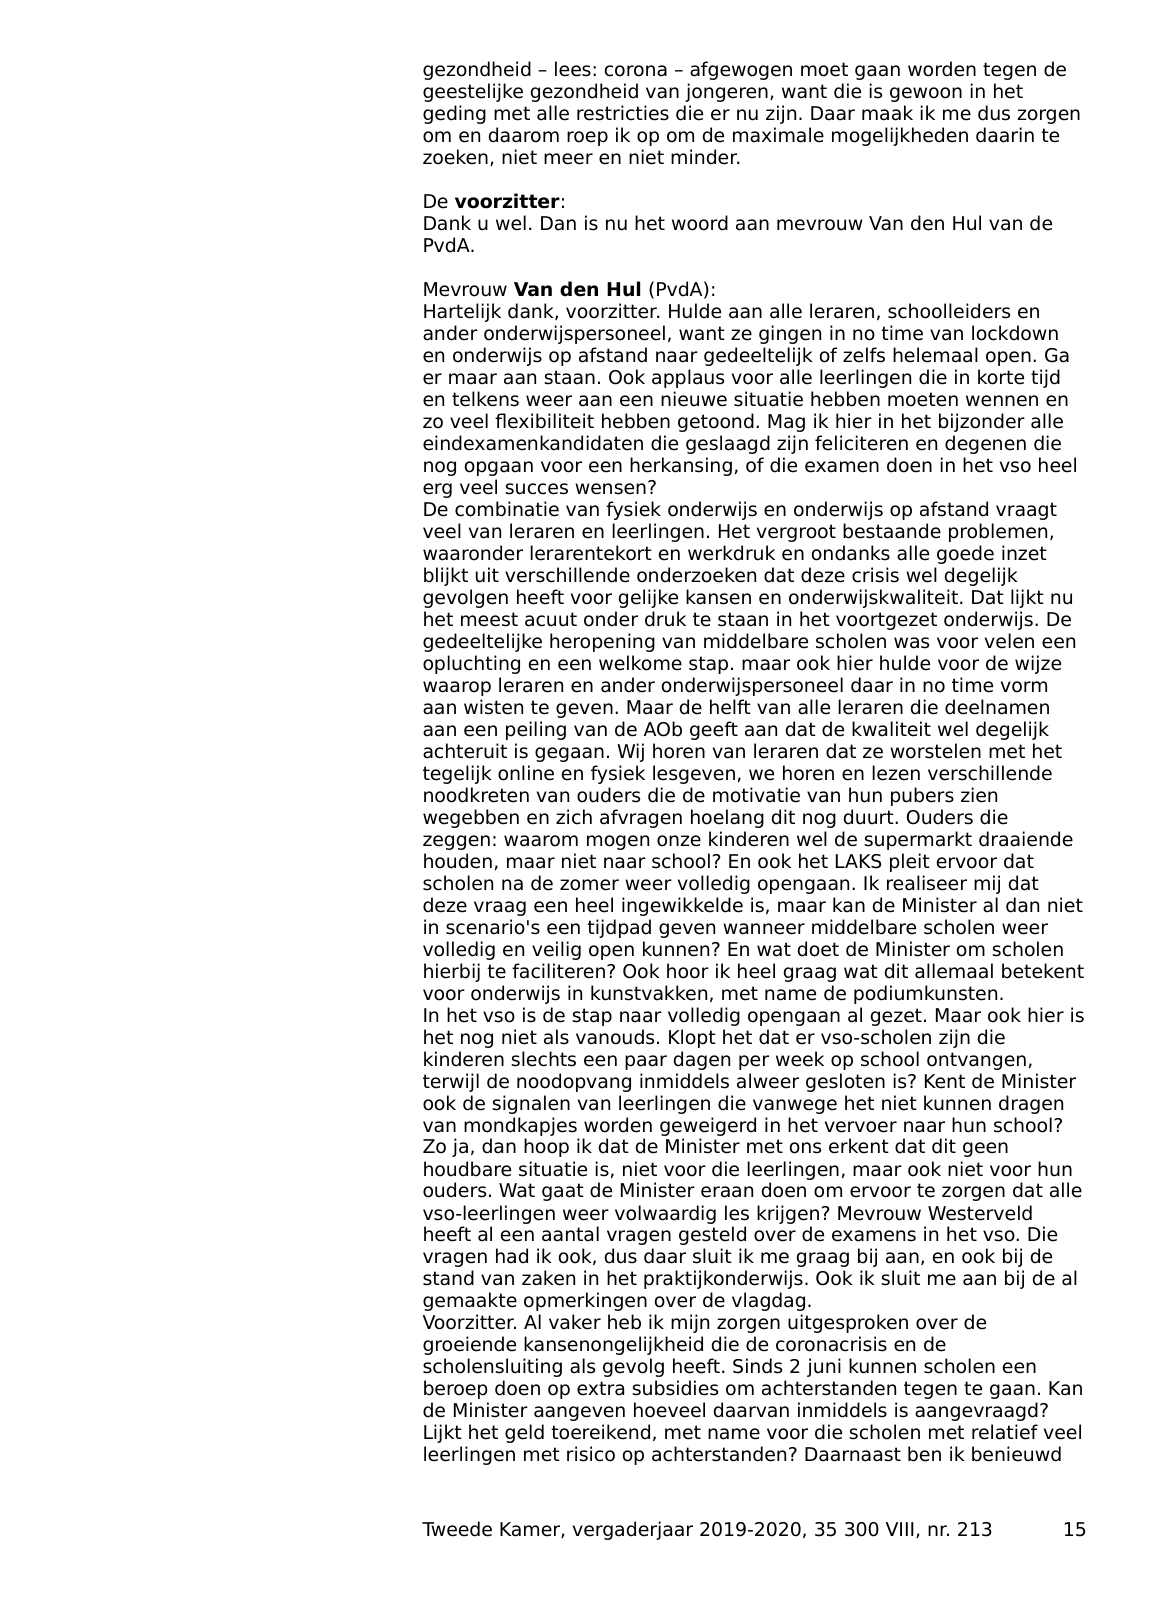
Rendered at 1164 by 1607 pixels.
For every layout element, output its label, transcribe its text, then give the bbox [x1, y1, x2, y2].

text De voorzitter: [422, 191, 1087, 213]
text Voorzitter. Al vaker heb ik mijn zorgen uitgesproken over de groeiende kansenongelijkheid die de coronacrisis en de scholensluiting als gevolg heeft. Sinds 2 juni kunnen scholen een beroep doen op extra subsidies om achterstanden tegen te gaan. Kan de Minister aangeven hoeveel daarvan inmiddels is aangevraagd? Lijkt het geld toereikend, met name voor die scholen met relatief veel leerlingen met risico op achterstanden? Daarnaast ben ik benieuwd [422, 1312, 1087, 1466]
text Hartelijk dank, voorzitter. Hulde aan alle leraren, schoolleiders en ander onderwijspersoneel, want ze gingen in no time van lockdown en onderwijs op afstand naar gedeeltelijk of zelfs helemaal open. Ga er maar aan staan. Ook applaus voor alle leerlingen die in korte tijd en telkens weer aan een nieuwe situatie hebben moeten wennen en zo veel flexibiliteit hebben getoond. Mag ik hier in het bijzonder alle eindexamenkandidaten die geslaagd zijn feliciteren en degenen die nog opgaan voor een herkansing, of die examen doen in het vso heel erg veel succes wensen? [422, 301, 1087, 499]
text Dank u wel. Dan is nu het woord aan mevrouw Van den Hul van de PvdA. [422, 213, 1087, 257]
text De combinatie van fysiek onderwijs en onderwijs op afstand vraagt veel van leraren en leerlingen. Het vergroot bestaande problemen, waaronder lerarentekort en werkdruk en ondanks alle goede inzet blijkt uit verschillende onderzoeken dat deze crisis wel degelijk gevolgen heeft voor gelijke kansen en onderwijskwaliteit. Dat lijkt nu het meest acuut onder druk te staan in het voortgezet onderwijs. De gedeeltelijke heropening van middelbare scholen was voor velen een opluchting en een welkome stap. maar ook hier hulde voor de wijze waarop leraren en ander onderwijspersoneel daar in no time vorm aan wisten te geven. Maar de helft van alle leraren die deelnamen aan een peiling van de AOb geeft aan dat de kwaliteit wel degelijk achteruit is gegaan. Wij horen van leraren dat ze worstelen met het tegelijk online en fysiek lesgeven, we horen en lezen verschillende noodkreten van ouders die de motivatie van hun pubers zien wegebben en zich afvragen hoelang dit nog duurt. Ouders die zeggen: waarom mogen onze kinderen wel de supermarkt draaiende houden, maar niet naar school? En ook het LAKS pleit ervoor dat scholen na de zomer weer volledig opengaan. Ik realiseer mij dat deze vraag een heel ingewikkelde is, maar kan de Minister al dan niet in scenario's een tijdpad geven wanneer middelbare scholen weer volledig en veilig open kunnen? En wat doet de Minister om scholen hierbij te faciliteren? Ook hoor ik heel graag wat dit allemaal betekent voor onderwijs in kunstvakken, met name de podiumkunsten. [422, 499, 1087, 1004]
text gezondheid – lees: corona – afgewogen moet gaan worden tegen de geestelijke gezondheid van jongeren, want die is gewoon in het geding met alle restricties die er nu zijn. Daar maak ik me dus zorgen om en daarom roep ik op om de maximale mogelijkheden daarin te zoeken, niet meer en niet minder. [422, 59, 1087, 169]
text Mevrouw Van den Hul (PvdA): [422, 279, 1087, 301]
text In het vso is de stap naar volledig opengaan al gezet. Maar ook hier is het nog niet als vanouds. Klopt het dat er vso-scholen zijn die kinderen slechts een paar dagen per week op school ontvangen, terwijl de noodopvang inmiddels alweer gesloten is? Kent de Minister ook de signalen van leerlingen die vanwege het niet kunnen dragen van mondkapjes worden geweigerd in het vervoer naar hun school? Zo ja, dan hoop ik dat de Minister met ons erkent dat dit geen houdbare situatie is, niet voor die leerlingen, maar ook niet voor hun ouders. Wat gaat de Minister eraan doen om ervoor te zorgen dat alle vso-leerlingen weer volwaardig les krijgen? Mevrouw Westerveld heeft al een aantal vragen gesteld over de examens in het vso. Die vragen had ik ook, dus daar sluit ik me graag bij aan, en ook bij de stand van zaken in het praktijkonderwijs. Ook ik sluit me aan bij de al gemaakte opmerkingen over de vlagdag. [422, 1004, 1087, 1312]
